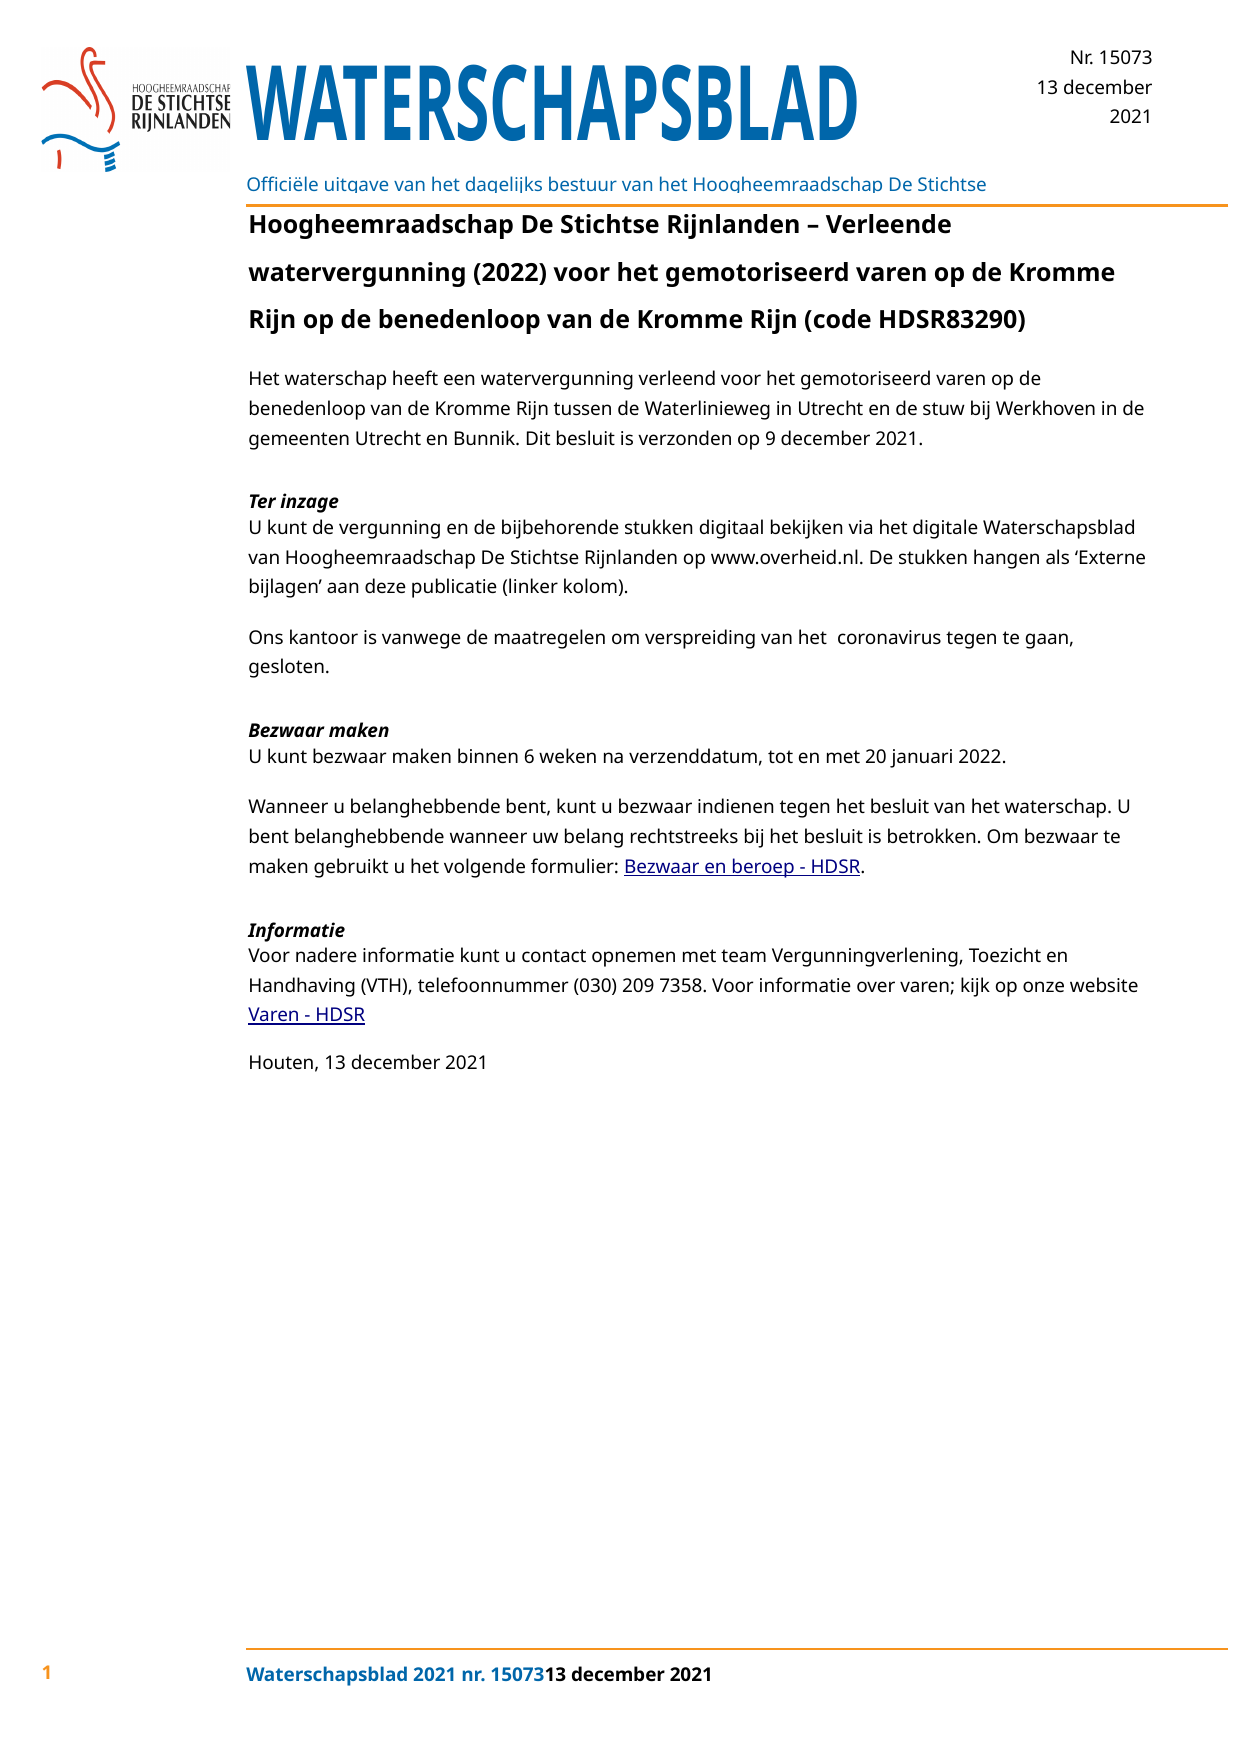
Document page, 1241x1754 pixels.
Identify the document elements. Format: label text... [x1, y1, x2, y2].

text Houten, 13 december 2021 [248, 1049, 1152, 1075]
text U kunt bezwaar maken binnen 6 weken na verzenddatum, tot en met 20 januari 2022. [248, 743, 1152, 769]
picture [41, 47, 231, 172]
text Ter inzage [248, 489, 1152, 514]
text U kunt de vergunning en de bijbehorende stukken digitaal bekijken via het digitale Waterschapsblad van Hoogheemraadschap De Stichtse Rijnlanden op www.overheid.nl. De stukken hangen als ‘Externe bijlagen’ aan deze publicatie (linker kolom). [248, 514, 1152, 599]
text Informatie [248, 917, 1152, 942]
text Hoogheemraadschap De Stichtse Rijnlanden – Verleende watervergunning (2022) voor het gemotoriseerd varen op de Kromme Rijn op de benedenloop van de Kromme Rijn (code HDSR83290) [248, 207, 1152, 336]
text Het waterschap heeft een watervergunning verleend voor het gemotoriseerd varen op de benedenloop van de Kromme Rijn tussen de Waterlinieweg in Utrecht en de stuw bij Werkhoven in de gemeenten Utrecht en Bunnik. Dit besluit is verzonden op 9 december 2021. [248, 366, 1152, 450]
text Ons kantoor is vanwege de maatregelen om verspreiding van het coronavirus tegen te gaan, gesloten. [248, 624, 1152, 679]
text Voor nadere informatie kunt u contact opnemen met team Vergunningverlening, Toezicht en Handhaving (VTH), telefoonnummer (030) 209 7358. Voor informatie over varen; kijk op onze website Varen - HDSR [248, 942, 1152, 1027]
text Wanneer u belanghebbende bent, kunt u bezwaar indienen tegen het besluit van het waterschap. U bent belanghebbende wanneer uw belang rechtstreeks bij het besluit is betrokken. Om bezwaar te maken gebruikt u het volgende formulier: Bezwaar en beroep - HDSR. [248, 794, 1152, 878]
text Bezwaar maken [248, 717, 1152, 743]
